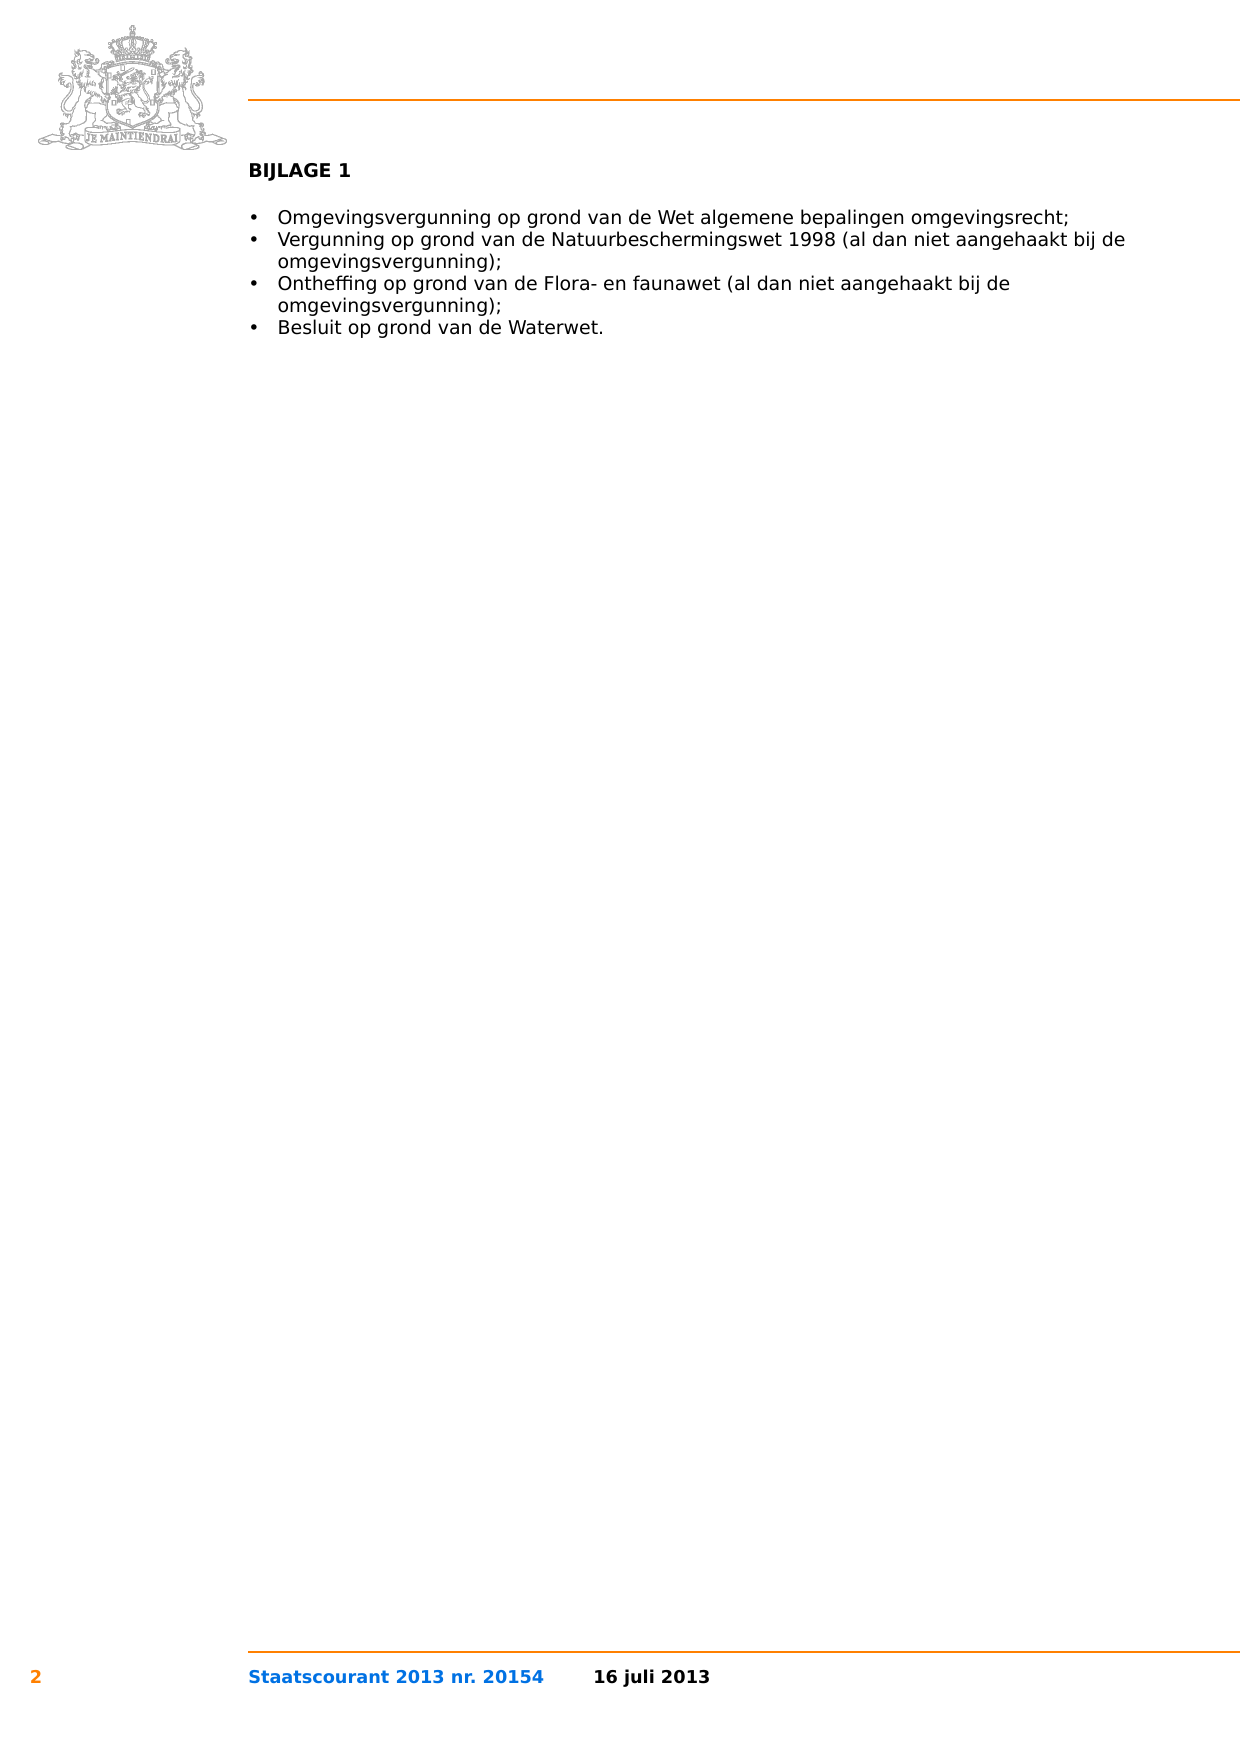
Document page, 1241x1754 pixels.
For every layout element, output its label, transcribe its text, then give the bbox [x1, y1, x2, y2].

text • Omgevingsvergunning op grond van de Wet algemene bepalingen omgevingsrecht; [248, 207, 1163, 229]
text • Vergunning op grond van de Natuurbeschermingswet 1998 (al dan niet aangehaakt bij de omgevingsvergunning); [248, 229, 1163, 273]
text • Ontheffing op grond van de Flora- en faunawet (al dan niet aangehaakt bij de omgevingsvergunning); [248, 273, 1163, 317]
text • Besluit op grond van de Waterwet. [248, 317, 1163, 339]
picture [38, 25, 227, 150]
subtitle BIJLAGE 1 [248, 160, 1163, 182]
